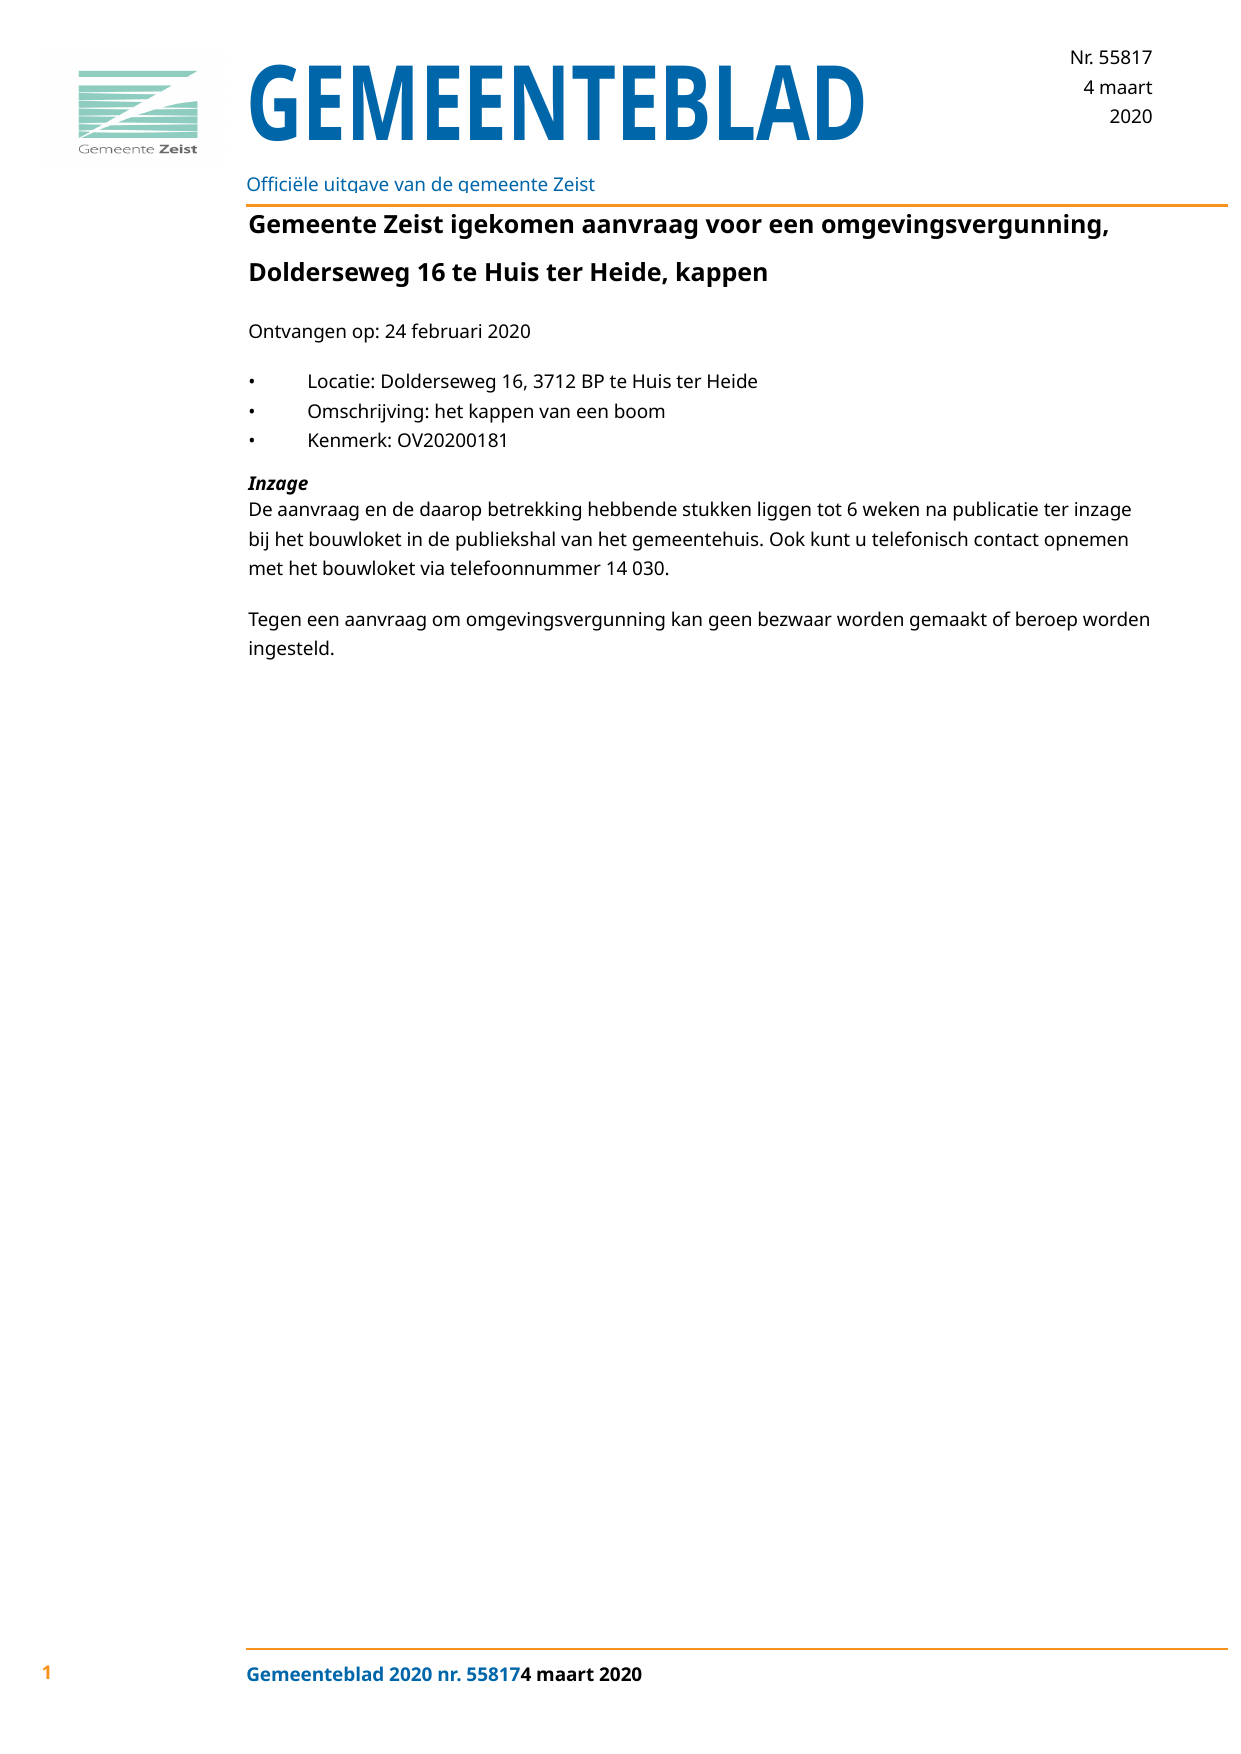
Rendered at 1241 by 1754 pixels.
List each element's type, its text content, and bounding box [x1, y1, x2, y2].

list Omschrijving: het kappen van een boom [248, 398, 1152, 424]
text Tegen een aanvraag om omgevingsvergunning kan geen bezwaar worden gemaakt of beroep worden ingesteld. [248, 606, 1152, 661]
text De aanvraag en de daarop betrekking hebbende stukken liggen tot 6 weken na publicatie ter inzage bij het bouwloket in de publiekshal van het gemeentehuis. Ook kunt u telefonisch contact opnemen met het bouwloket via telefoonnummer 14 030. [248, 496, 1152, 581]
list Locatie: Dolderseweg 16, 3712 BP te Huis ter Heide [248, 368, 1152, 394]
text Inzage [248, 471, 1152, 496]
text Ontvangen op: 24 februari 2020 [248, 318, 1152, 344]
list Kenmerk: OV20200181 [248, 427, 1152, 453]
text Gemeente Zeist igekomen aanvraag voor een omgevingsvergunning, Dolderseweg 16 te Huis ter Heide, kappen [248, 207, 1152, 288]
picture [41, 47, 231, 172]
